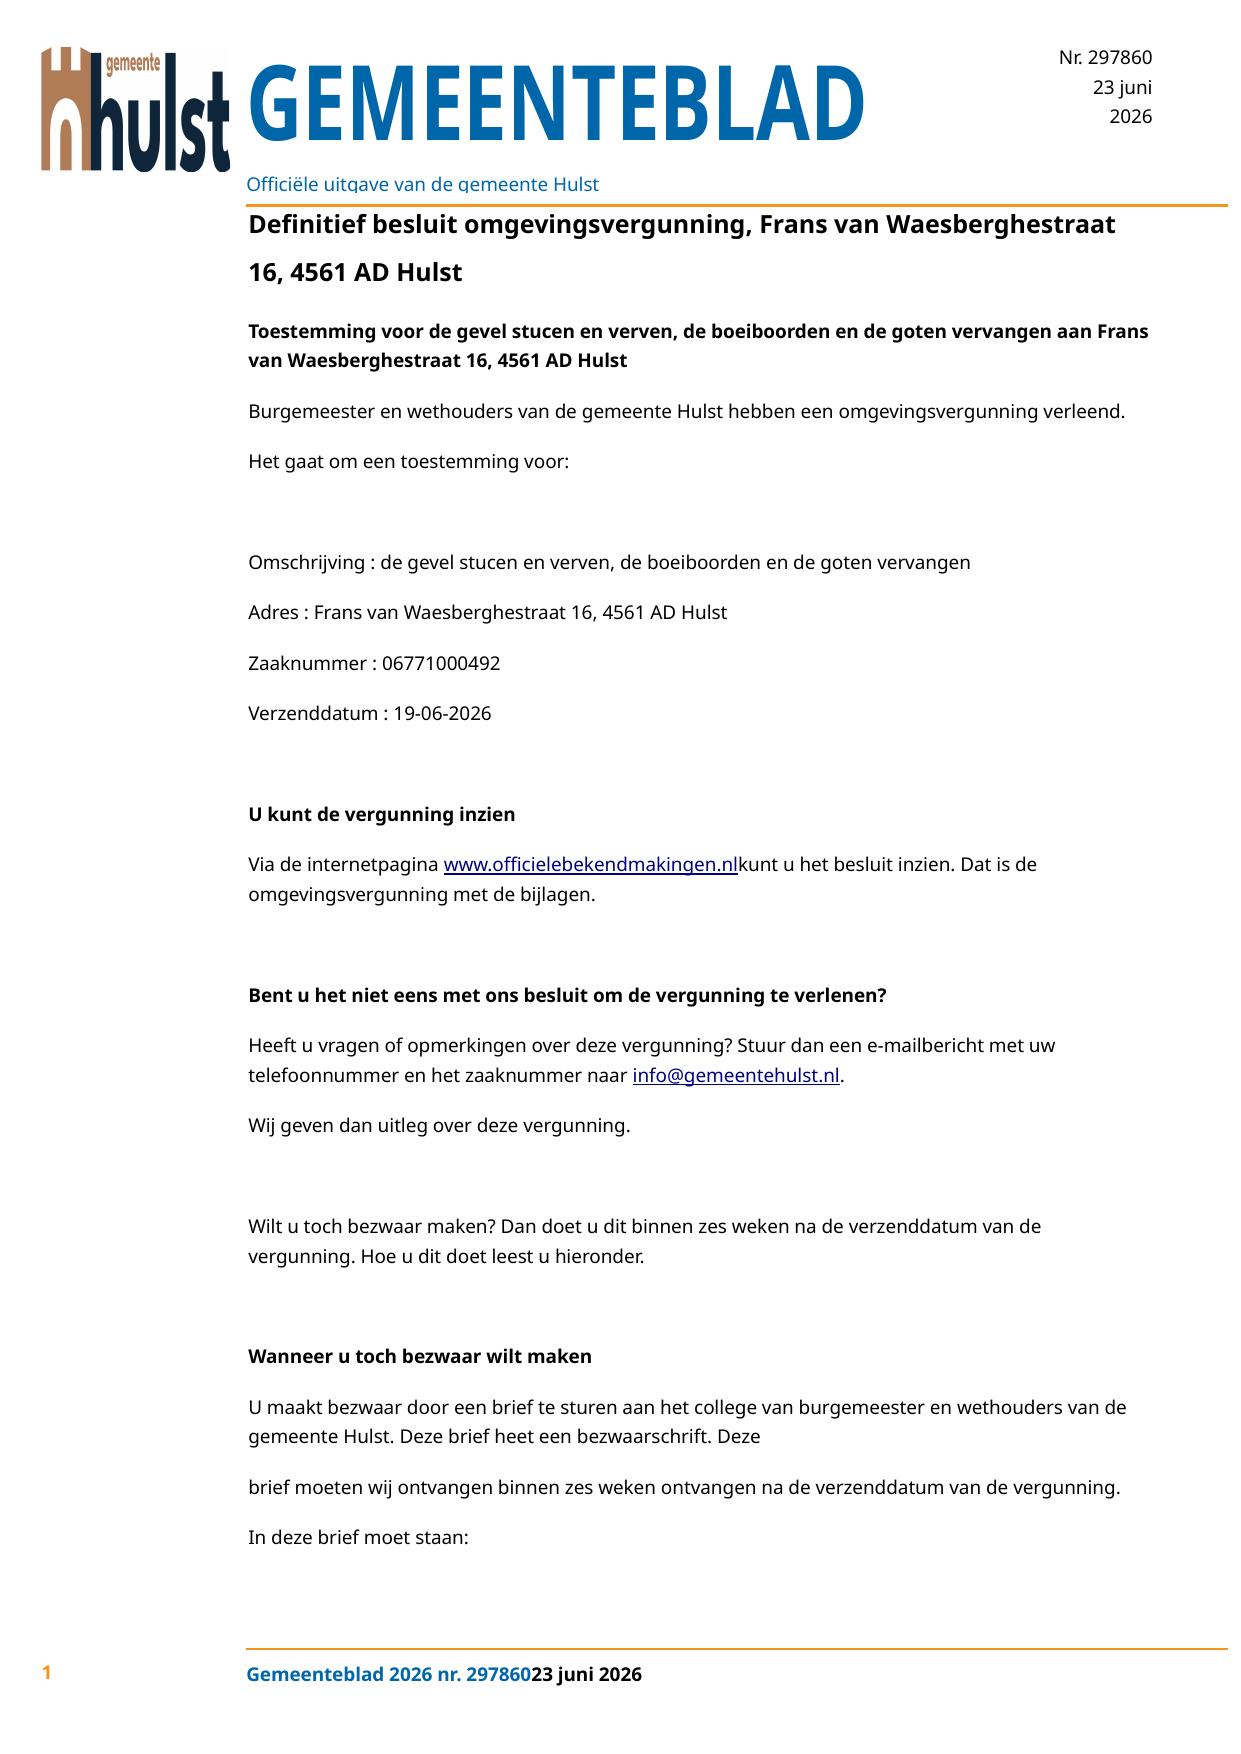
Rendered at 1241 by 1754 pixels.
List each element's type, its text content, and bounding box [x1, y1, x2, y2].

picture [41, 47, 231, 172]
text Burgemeester en wethouders van de gemeente Hulst hebben een omgevingsvergunning verleend. [248, 398, 1152, 424]
text Het gaat om een toestemming voor: [248, 448, 1152, 474]
text brief moeten wij ontvangen binnen zes weken ontvangen na de verzenddatum van de vergunning. [248, 1474, 1152, 1500]
text Via de internetpagina www.officielebekendmakingen.nlkunt u het besluit inzien. Dat is de omgevingsvergunning met de bijlagen. [248, 852, 1152, 907]
text Wanneer u toch bezwaar wilt maken [248, 1344, 1152, 1369]
text Wilt u toch bezwaar maken? Dan doet u dit binnen zes weken na de verzenddatum van de vergunning. Hoe u dit doet leest u hieronder. [248, 1213, 1152, 1269]
text Adres : Frans van Waesberghestraat 16, 4561 AD Hulst [248, 599, 1152, 625]
text Heeft u vragen of opmerkingen over deze vergunning? Stuur dan een e-mailbericht met uw telefoonnummer en het zaaknummer naar info@gemeentehulst.nl. [248, 1032, 1152, 1088]
text Verzenddatum : 19-06-2026 [248, 700, 1152, 726]
text In deze brief moet staan: [248, 1524, 1152, 1550]
text Zaaknummer : 06771000492 [248, 650, 1152, 676]
text Definitief besluit omgevingsvergunning, Frans van Waesberghestraat 16, 4561 AD Hulst [248, 207, 1152, 288]
text U maakt bezwaar door een brief te sturen aan het college van burgemeester en wethouders van de gemeente Hulst. Deze brief heet een bezwaarschrift. Deze [248, 1394, 1152, 1449]
text Toestemming voor de gevel stucen en verven, de boeiboorden en de goten vervangen aan Frans van Waesberghestraat 16, 4561 AD Hulst [248, 318, 1152, 373]
text Wij geven dan uitleg over deze vergunning. [248, 1112, 1152, 1138]
text U kunt de vergunning inzien [248, 801, 1152, 827]
text Bent u het niet eens met ons besluit om de vergunning te verlenen? [248, 982, 1152, 1008]
text Omschrijving : de gevel stucen en verven, de boeiboorden en de goten vervangen [248, 549, 1152, 575]
